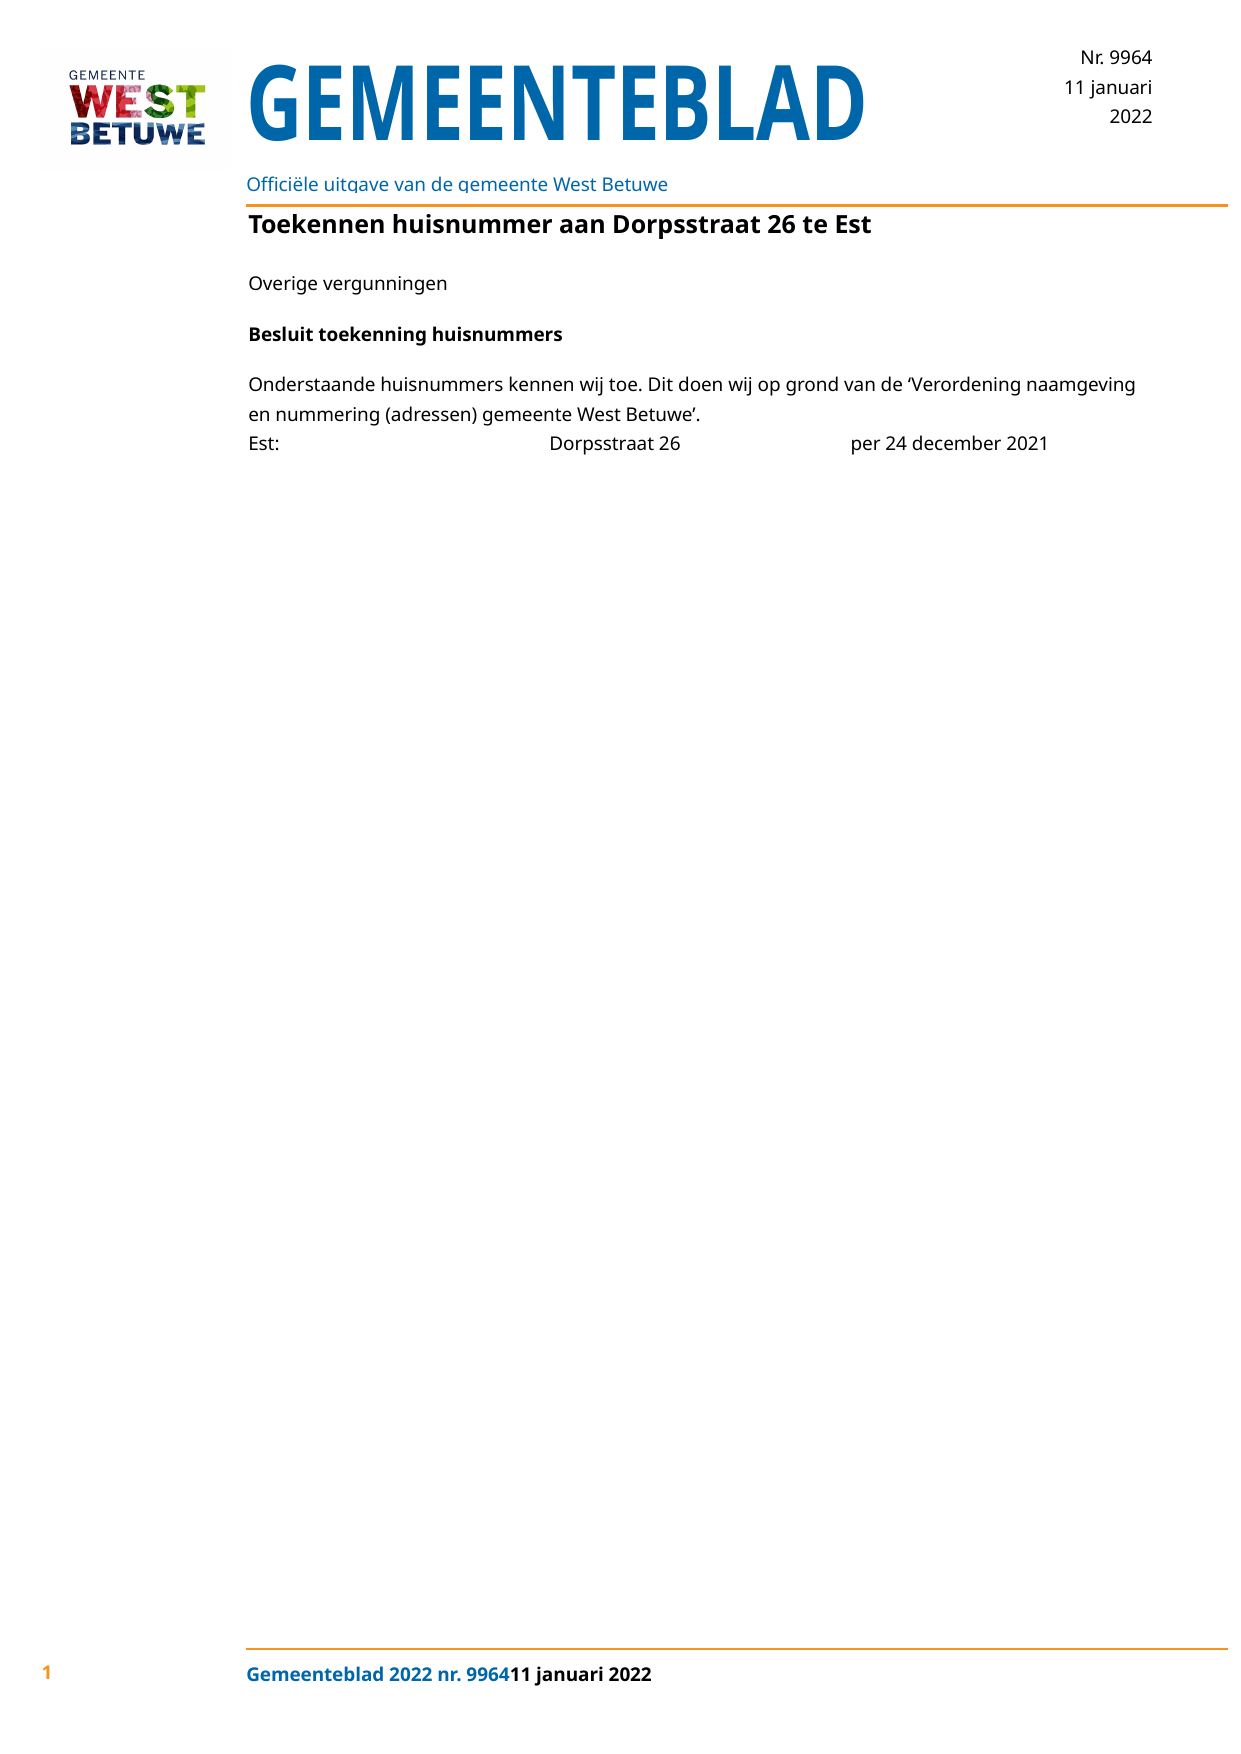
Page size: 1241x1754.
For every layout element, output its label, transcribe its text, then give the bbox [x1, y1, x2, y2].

table_header Dorpsstraat 26 [549, 430, 850, 456]
picture [41, 47, 231, 172]
text Onderstaande huisnummers kennen wij toe. Dit doen wij op grond van de ‘Verordening naamgeving en nummering (adressen) gemeente West Betuwe’. [248, 371, 1152, 426]
table_header per 24 december 2021 [850, 430, 1152, 456]
text Besluit toekenning huisnummers [248, 321, 1152, 346]
text Overige vergunningen [248, 270, 1152, 296]
table_header Est: [248, 430, 549, 456]
text Toekennen huisnummer aan Dorpsstraat 26 te Est [248, 207, 1152, 241]
